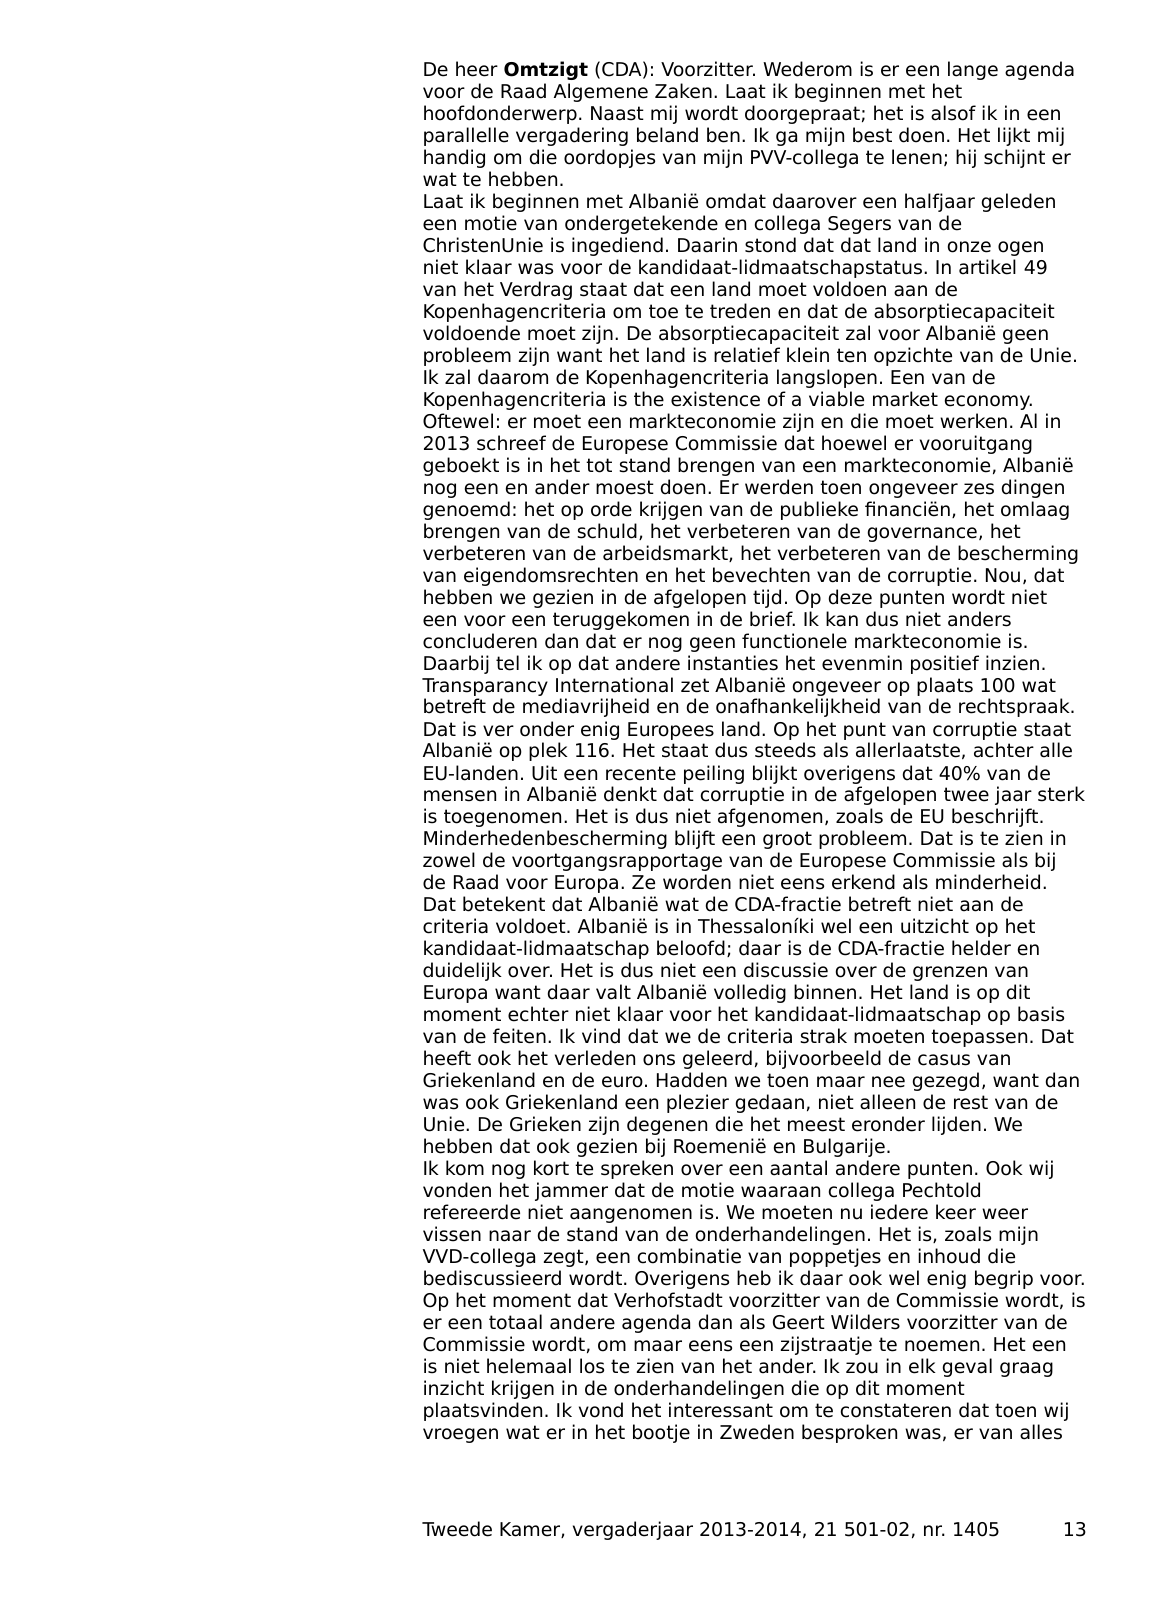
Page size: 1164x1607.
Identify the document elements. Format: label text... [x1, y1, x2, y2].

text De heer Omtzigt (CDA): Voorzitter. Wederom is er een lange agenda voor de Raad Algemene Zaken. Laat ik beginnen met het hoofdonderwerp. Naast mij wordt doorgepraat; het is alsof ik in een parallelle vergadering beland ben. Ik ga mijn best doen. Het lijkt mij handig om die oordopjes van mijn PVV-collega te lenen; hij schijnt er wat te hebben. [422, 59, 1087, 191]
text Daarbij tel ik op dat andere instanties het evenmin positief inzien. Transparancy International zet Albanië ongeveer op plaats 100 wat betreft de mediavrijheid en de onafhankelijkheid van de rechtspraak. Dat is ver onder enig Europees land. Op het punt van corruptie staat Albanië op plek 116. Het staat dus steeds als allerlaatste, achter alle EU-landen. Uit een recente peiling blijkt overigens dat 40% van de mensen in Albanië denkt dat corruptie in de afgelopen twee jaar sterk is toegenomen. Het is dus niet afgenomen, zoals de EU beschrijft. Minderhedenbescherming blijft een groot probleem. Dat is te zien in zowel de voortgangsrapportage van de Europese Commissie als bij de Raad voor Europa. Ze worden niet eens erkend als minderheid. Dat betekent dat Albanië wat de CDA-fractie betreft niet aan de criteria voldoet. Albanië is in Thessaloníki wel een uitzicht op het kandidaat-lidmaatschap beloofd; daar is de CDA-fractie helder en duidelijk over. Het is dus niet een discussie over de grenzen van Europa want daar valt Albanië volledig binnen. Het land is op dit moment echter niet klaar voor het kandidaat-lidmaatschap op basis van de feiten. Ik vind dat we de criteria strak moeten toepassen. Dat heeft ook het verleden ons geleerd, bijvoorbeeld de casus van Griekenland en de euro. Hadden we toen maar nee gezegd, want dan was ook Griekenland een plezier gedaan, niet alleen de rest van de Unie. De Grieken zijn degenen die het meest eronder lijden. We hebben dat ook gezien bij Roemenië en Bulgarije. [422, 652, 1087, 1158]
text Ik kom nog kort te spreken over een aantal andere punten. Ook wij vonden het jammer dat de motie waaraan collega Pechtold refereerde niet aangenomen is. We moeten nu iedere keer weer vissen naar de stand van de onderhandelingen. Het is, zoals mijn VVD-collega zegt, een combinatie van poppetjes en inhoud die bediscussieerd wordt. Overigens heb ik daar ook wel enig begrip voor. Op het moment dat Verhofstadt voorzitter van de Commissie wordt, is er een totaal andere agenda dan als Geert Wilders voorzitter van de Commissie wordt, om maar eens een zijstraatje te noemen. Het een is niet helemaal los te zien van het ander. Ik zou in elk geval graag inzicht krijgen in de onderhandelingen die op dit moment plaatsvinden. Ik vond het interessant om te constateren dat toen wij vroegen wat er in het bootje in Zweden besproken was, er van alles [422, 1158, 1087, 1444]
text Laat ik beginnen met Albanië omdat daarover een halfjaar geleden een motie van ondergetekende en collega Segers van de ChristenUnie is ingediend. Daarin stond dat dat land in onze ogen niet klaar was voor de kandidaat-lidmaatschapstatus. In artikel 49 van het Verdrag staat dat een land moet voldoen aan de Kopenhagencriteria om toe te treden en dat de absorptiecapaciteit voldoende moet zijn. De absorptiecapaciteit zal voor Albanië geen probleem zijn want het land is relatief klein ten opzichte van de Unie. Ik zal daarom de Kopenhagencriteria langslopen. Een van de Kopenhagencriteria is the existence of a viable market economy. Oftewel: er moet een markteconomie zijn en die moet werken. Al in 2013 schreef de Europese Commissie dat hoewel er vooruitgang geboekt is in het tot stand brengen van een markteconomie, Albanië nog een en ander moest doen. Er werden toen ongeveer zes dingen genoemd: het op orde krijgen van de publieke financiën, het omlaag brengen van de schuld, het verbeteren van de governance, het verbeteren van de arbeidsmarkt, het verbeteren van de bescherming van eigendomsrechten en het bevechten van de corruptie. Nou, dat hebben we gezien in de afgelopen tijd. Op deze punten wordt niet een voor een teruggekomen in de brief. Ik kan dus niet anders concluderen dan dat er nog geen functionele markteconomie is. [422, 191, 1087, 652]
